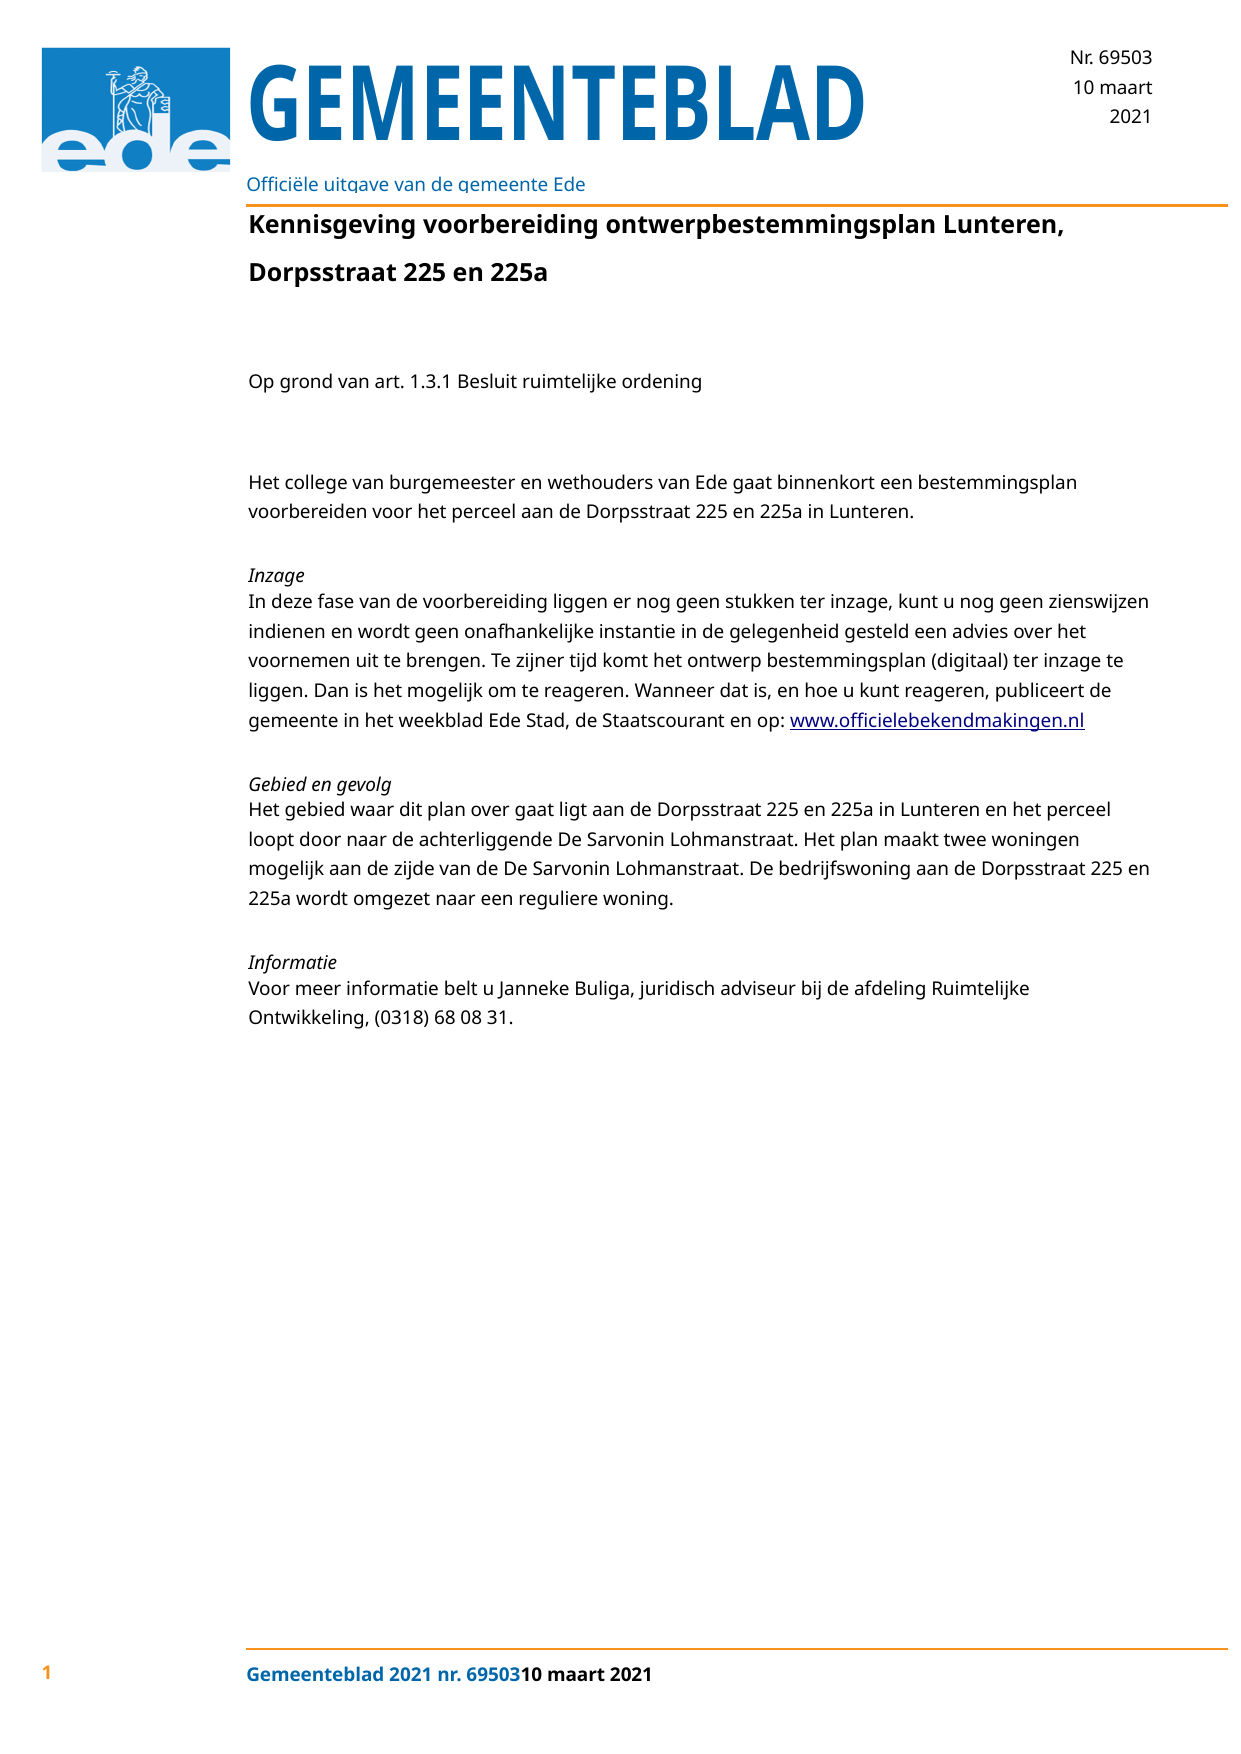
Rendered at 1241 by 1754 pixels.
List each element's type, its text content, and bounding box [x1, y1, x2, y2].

text Op grond van art. 1.3.1 Besluit ruimtelijke ordening [248, 368, 1152, 394]
text Gebied en gevolg [248, 771, 1152, 796]
text Inzage [248, 563, 1152, 588]
text Het college van burgemeester en wethouders van Ede gaat binnenkort een bestemmingsplan voorbereiden voor het perceel aan de Dorpsstraat 225 en 225a in Lunteren. [248, 469, 1152, 524]
text In deze fase van de voorbereiding liggen er nog geen stukken ter inzage, kunt u nog geen zienswijzen indienen en wordt geen onafhankelijke instantie in de gelegenheid gesteld een advies over het voornemen uit te brengen. Te zijner tijd komt het ontwerp bestemmingsplan (digitaal) ter inzage te liggen. Dan is het mogelijk om te reageren. Wanneer dat is, en hoe u kunt reageren, publiceert de gemeente in het weekblad Ede Stad, de Staatscourant en op: www.officielebekendmakingen.nl [248, 588, 1152, 732]
text Kennisgeving voorbereiding ontwerpbestemmingsplan Lunteren, Dorpsstraat 225 en 225a [248, 207, 1152, 288]
text Informatie [248, 949, 1152, 975]
picture [41, 47, 231, 172]
text Voor meer informatie belt u Janneke Buliga, juridisch adviseur bij de afdeling Ruimtelijke Ontwikkeling, (0318) 68 08 31. [248, 975, 1152, 1030]
text Het gebied waar dit plan over gaat ligt aan de Dorpsstraat 225 en 225a in Lunteren en het perceel loopt door naar de achterliggende De Sarvonin Lohmanstraat. Het plan maakt twee woningen mogelijk aan de zijde van de De Sarvonin Lohmanstraat. De bedrijfswoning aan de Dorpsstraat 225 en 225a wordt omgezet naar een reguliere woning. [248, 796, 1152, 911]
